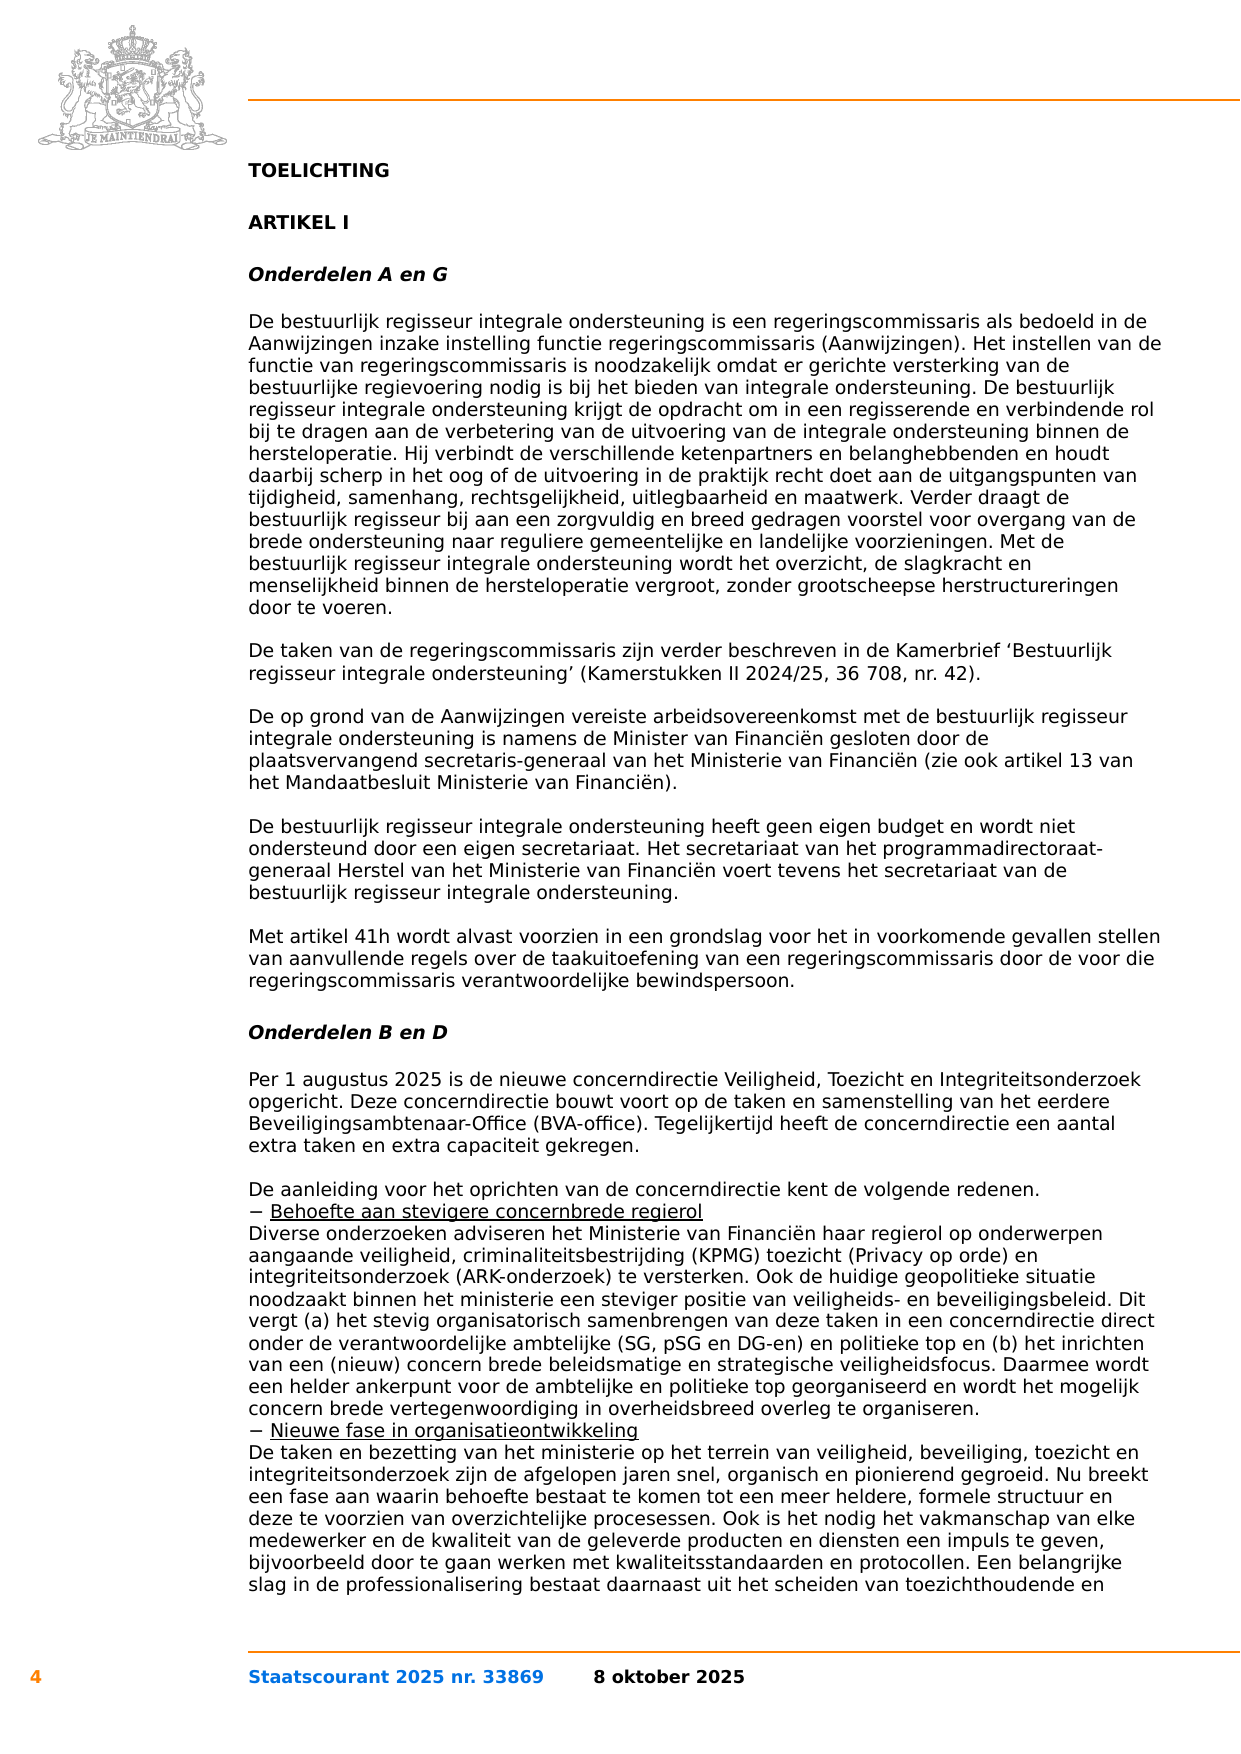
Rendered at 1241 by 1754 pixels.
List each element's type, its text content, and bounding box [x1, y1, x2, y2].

subtitle Onderdelen A en G [248, 264, 1163, 286]
subtitle TOELICHTING [248, 160, 1163, 182]
text De taken van de regeringscommissaris zijn verder beschreven in de Kamerbrief ‘Bestuurlijk regisseur integrale ondersteuning’ (Kamerstukken II 2024/25, 36 708, nr. 42). [248, 640, 1163, 684]
text De op grond van de Aanwijzingen vereiste arbeidsovereenkomst met de bestuurlijk regisseur integrale ondersteuning is namens de Minister van Financiën gesloten door de plaatsvervangend secretaris-generaal van het Ministerie van Financiën (zie ook artikel 13 van het Mandaatbesluit Ministerie van Financiën). [248, 706, 1163, 794]
picture [38, 25, 227, 150]
text − Behoefte aan stevigere concernbrede regierol [248, 1201, 1163, 1222]
text De bestuurlijk regisseur integrale ondersteuning heeft geen eigen budget en wordt niet ondersteund door een eigen secretariaat. Het secretariaat van het programmadirectoraat-generaal Herstel van het Ministerie van Financiën voert tevens het secretariaat van de bestuurlijk regisseur integrale ondersteuning. [248, 816, 1163, 904]
subtitle ARTIKEL I [248, 212, 1163, 234]
text De bestuurlijk regisseur integrale ondersteuning is een regeringscommissaris als bedoeld in de Aanwijzingen inzake instelling functie regeringscommissaris (Aanwijzingen). Het instellen van de functie van regeringscommissaris is noodzakelijk omdat er gerichte versterking van de bestuurlijke regievoering nodig is bij het bieden van integrale ondersteuning. De bestuurlijk regisseur integrale ondersteuning krijgt de opdracht om in een regisserende en verbindende rol bij te dragen aan de verbetering van de uitvoering van de integrale ondersteuning binnen de hersteloperatie. Hij verbindt de verschillende ketenpartners en belanghebbenden en houdt daarbij scherp in het oog of de uitvoering in de praktijk recht doet aan de uitgangspunten van tijdigheid, samenhang, rechtsgelijkheid, uitlegbaarheid en maatwerk. Verder draagt de bestuurlijk regisseur bij aan een zorgvuldig en breed gedragen voorstel voor overgang van de brede ondersteuning naar reguliere gemeentelijke en landelijke voorzieningen. Met de bestuurlijk regisseur integrale ondersteuning wordt het overzicht, de slagkracht en menselijkheid binnen de hersteloperatie vergroot, zonder grootscheepse herstructureringen door te voeren. [248, 311, 1163, 618]
text De taken en bezetting van het ministerie op het terrein van veiligheid, beveiliging, toezicht en integriteitsonderzoek zijn de afgelopen jaren snel, organisch en pionierend gegroeid. Nu breekt een fase aan waarin behoefte bestaat te komen tot een meer heldere, formele structuur en deze te voorzien van overzichtelijke procesessen. Ook is het nodig het vakmanschap van elke medewerker en de kwaliteit van de geleverde producten en diensten een impuls te geven, bijvoorbeeld door te gaan werken met kwaliteitsstandaarden en protocollen. Een belangrijke slag in de professionalisering bestaat daarnaast uit het scheiden van toezichthoudende en [248, 1442, 1163, 1596]
text De aanleiding voor het oprichten van de concerndirectie kent de volgende redenen. [248, 1178, 1163, 1201]
text Per 1 augustus 2025 is de nieuwe concerndirectie Veiligheid, Toezicht en Integriteitsonderzoek opgericht. Deze concerndirectie bouwt voort op de taken en samenstelling van het eerdere Beveiligingsambtenaar-Office (BVA-office). Tegelijkertijd heeft de concerndirectie een aantal extra taken en extra capaciteit gekregen. [248, 1069, 1163, 1157]
text Diverse onderzoeken adviseren het Ministerie van Financiën haar regierol op onderwerpen aangaande veiligheid, criminaliteitsbestrijding (KPMG) toezicht (Privacy op orde) en integriteitsonderzoek (ARK-onderzoek) te versterken. Ook de huidige geopolitieke situatie noodzaakt binnen het ministerie een steviger positie van veiligheids- en beveiligingsbeleid. Dit vergt (a) het stevig organisatorisch samenbrengen van deze taken in een concerndirectie direct onder de verantwoordelijke ambtelijke (SG, pSG en DG-en) en politieke top en (b) het inrichten van een (nieuw) concern brede beleidsmatige en strategische veiligheidsfocus. Daarmee wordt een helder ankerpunt voor de ambtelijke en politieke top georganiseerd en wordt het mogelijk concern brede vertegenwoordiging in overheidsbreed overleg te organiseren. [248, 1222, 1163, 1420]
text Met artikel 41h wordt alvast voorzien in een grondslag voor het in voorkomende gevallen stellen van aanvullende regels over de taakuitoefening van een regeringscommissaris door de voor die regeringscommissaris verantwoordelijke bewindspersoon. [248, 926, 1163, 992]
text − Nieuwe fase in organisatieontwikkeling [248, 1420, 1163, 1442]
subtitle Onderdelen B en D [248, 1022, 1163, 1044]
